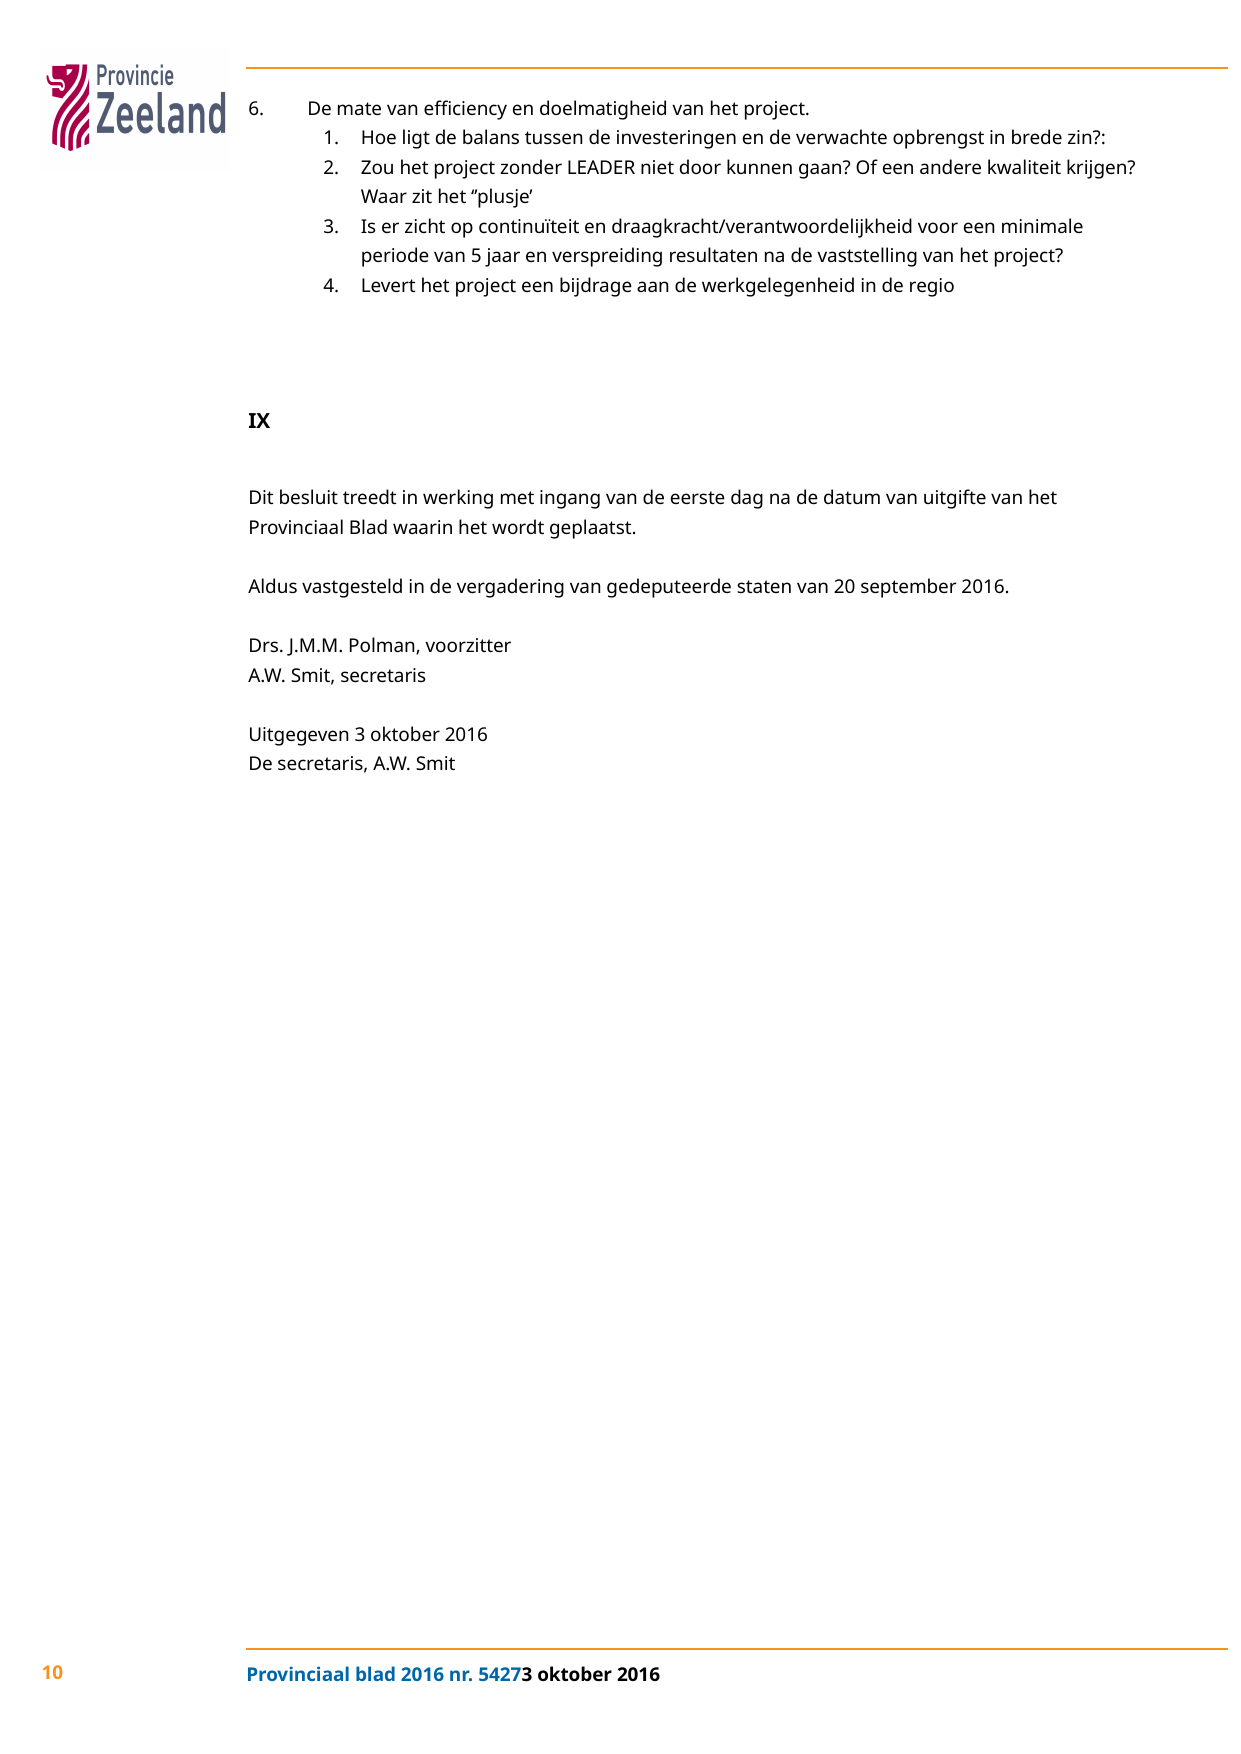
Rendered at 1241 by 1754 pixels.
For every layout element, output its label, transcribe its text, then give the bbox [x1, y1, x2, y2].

text A.W. Smit, secretaris [248, 662, 1152, 688]
list Levert het project een bijdrage aan de werkgelegenheid in de regio [323, 272, 1152, 298]
text Dit besluit treedt in werking met ingang van de eerste dag na de datum van uitgifte van het Provinciaal Blad waarin het wordt geplaatst. [248, 484, 1152, 540]
text Drs. J.M.M. Polman, voorzitter [248, 632, 1152, 658]
text De secretaris, A.W. Smit [248, 751, 1152, 776]
picture [41, 47, 231, 172]
list Hoe ligt de balans tussen de investeringen en de verwachte opbrengst in brede zin?: [323, 124, 1152, 150]
list Zou het project zonder LEADER niet door kunnen gaan? Of een andere kwaliteit krijgen? Waar zit het ‘’plusje’ [323, 154, 1152, 209]
text Uitgegeven 3 oktober 2016 [248, 721, 1152, 747]
list De mate van efficiency en doelmatigheid van het project. [248, 95, 1152, 121]
text IX [248, 407, 1152, 435]
list Is er zicht op continuïteit en draagkracht/verantwoordelijkheid voor een minimale periode van 5 jaar en verspreiding resultaten na de vaststelling van het project? [323, 213, 1152, 268]
text Aldus vastgesteld in de vergadering van gedeputeerde staten van 20 september 2016. [248, 573, 1152, 599]
